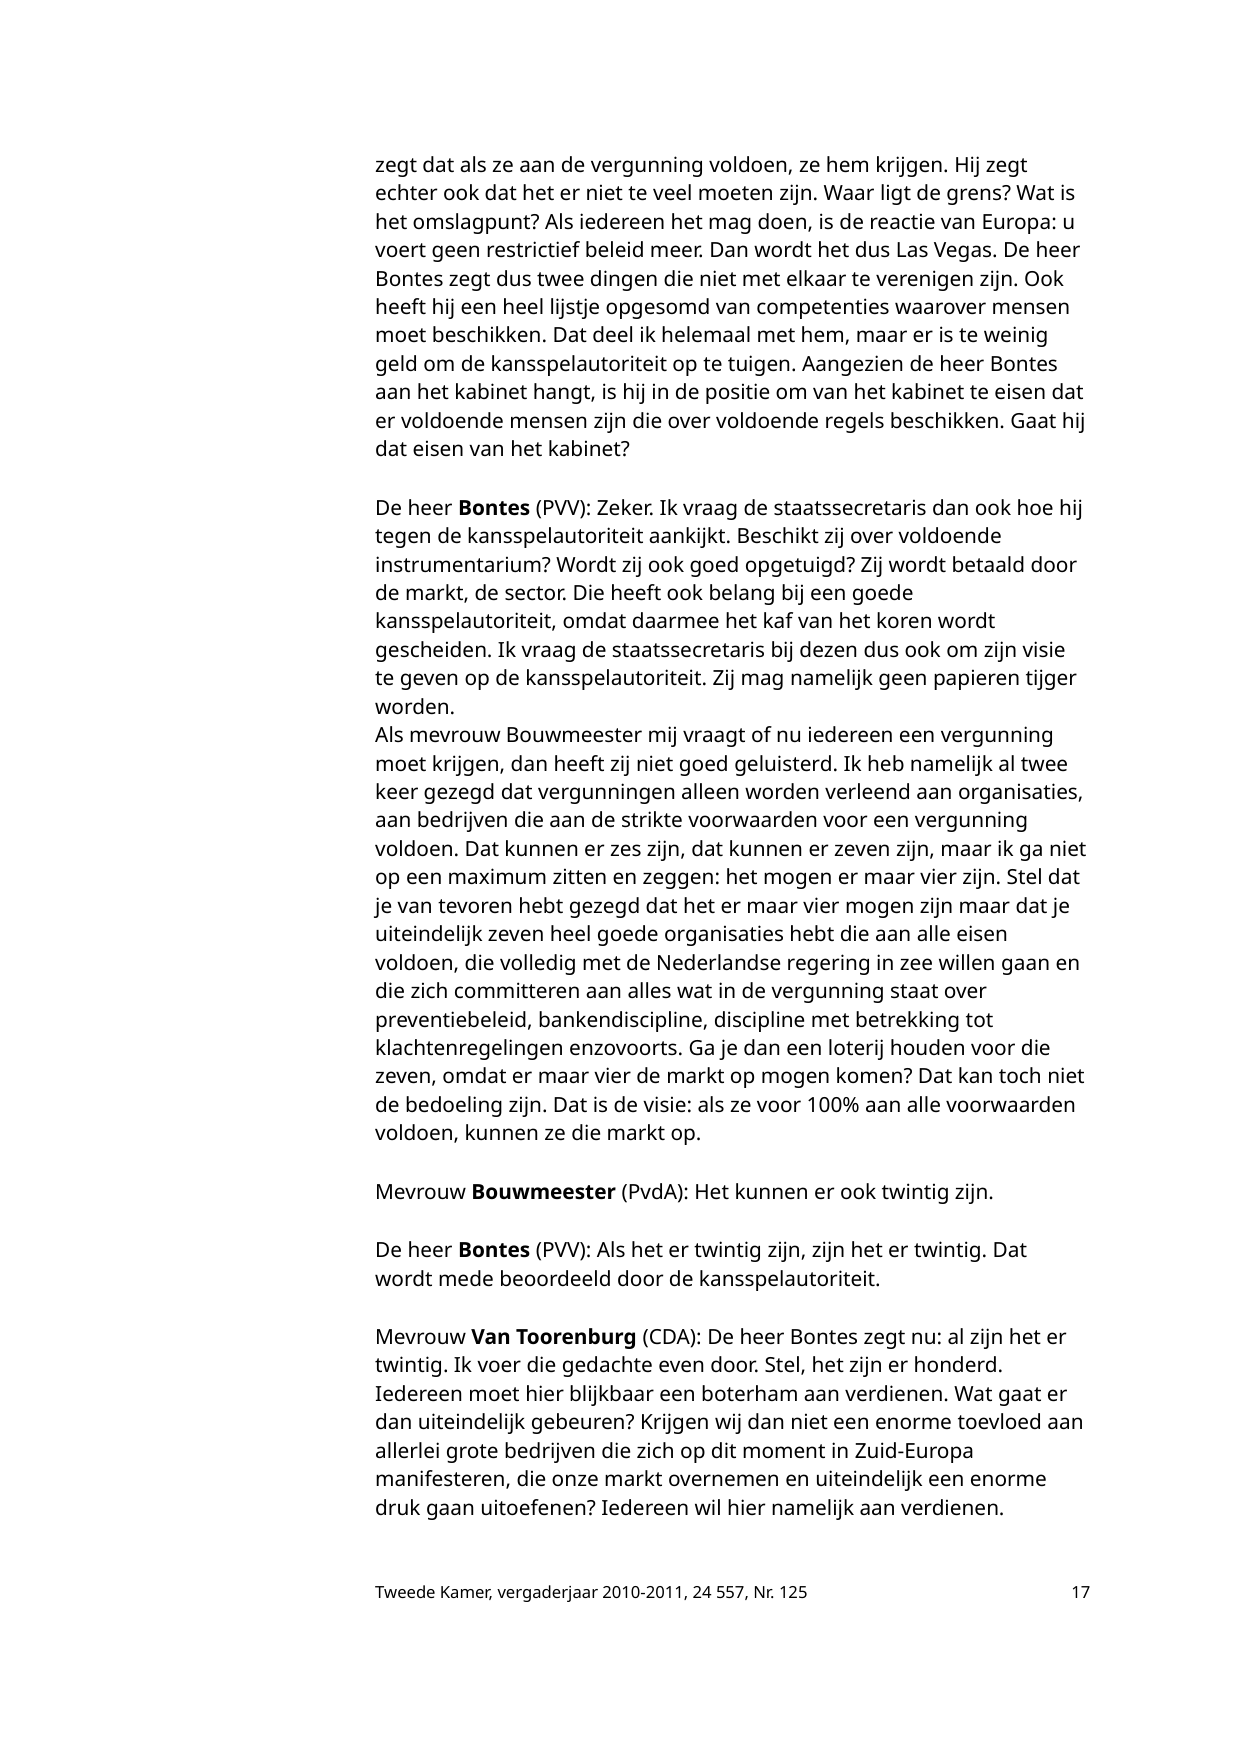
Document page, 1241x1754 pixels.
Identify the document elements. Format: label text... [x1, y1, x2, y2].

text De heer Bontes (PVV): Zeker. Ik vraag de staatssecretaris dan ook hoe hij tegen de kansspelautoriteit aankijkt. Beschikt zij over voldoende instrumentarium? Wordt zij ook goed opgetuigd? Zij wordt betaald door de markt, de sector. Die heeft ook belang bij een goede kansspelautoriteit, omdat daarmee het kaf van het koren wordt gescheiden. Ik vraag de staatssecretaris bij dezen dus ook om zijn visie te geven op de kansspelautoriteit. Zij mag namelijk geen papieren tijger worden. [375, 493, 1090, 720]
text Mevrouw Bouwmeester (PvdA): Het kunnen er ook twintig zijn. [375, 1177, 1090, 1205]
text Als mevrouw Bouwmeester mij vraagt of nu iedereen een vergunning moet krijgen, dan heeft zij niet goed geluisterd. Ik heb namelijk al twee keer gezegd dat vergunningen alleen worden verleend aan organisaties, aan bedrijven die aan de strikte voorwaarden voor een vergunning voldoen. Dat kunnen er zes zijn, dat kunnen er zeven zijn, maar ik ga niet op een maximum zitten en zeggen: het mogen er maar vier zijn. Stel dat je van tevoren hebt gezegd dat het er maar vier mogen zijn maar dat je uiteindelijk zeven heel goede organisaties hebt die aan alle eisen voldoen, die volledig met de Nederlandse regering in zee willen gaan en die zich committeren aan alles wat in de vergunning staat over preventiebeleid, bankendiscipline, discipline met betrekking tot klachtenregelingen enzovoorts. Ga je dan een loterij houden voor die zeven, omdat er maar vier de markt op mogen komen? Dat kan toch niet de bedoeling zijn. Dat is de visie: als ze voor 100% aan alle voorwaarden voldoen, kunnen ze die markt op. [375, 720, 1090, 1147]
text De heer Bontes (PVV): Als het er twintig zijn, zijn het er twintig. Dat wordt mede beoordeeld door de kansspelautoriteit. [375, 1235, 1090, 1292]
text Mevrouw Van Toorenburg (CDA): De heer Bontes zegt nu: al zijn het er twintig. Ik voer die gedachte even door. Stel, het zijn er honderd. Iedereen moet hier blijkbaar een boterham aan verdienen. Wat gaat er dan uiteindelijk gebeuren? Krijgen wij dan niet een enorme toevloed aan allerlei grote bedrijven die zich op dit moment in Zuid-Europa manifesteren, die onze markt overnemen en uiteindelijk een enorme druk gaan uitoefenen? Iedereen wil hier namelijk aan verdienen. [375, 1322, 1090, 1521]
text zegt dat als ze aan de vergunning voldoen, ze hem krijgen. Hij zegt echter ook dat het er niet te veel moeten zijn. Waar ligt de grens? Wat is het omslagpunt? Als iedereen het mag doen, is de reactie van Europa: u voert geen restrictief beleid meer. Dan wordt het dus Las Vegas. De heer Bontes zegt dus twee dingen die niet met elkaar te verenigen zijn. Ook heeft hij een heel lijstje opgesomd van competenties waarover mensen moet beschikken. Dat deel ik helemaal met hem, maar er is te weinig geld om de kansspelautoriteit op te tuigen. Aangezien de heer Bontes aan het kabinet hangt, is hij in de positie om van het kabinet te eisen dat er voldoende mensen zijn die over voldoende regels beschikken. Gaat hij dat eisen van het kabinet? [375, 150, 1090, 463]
